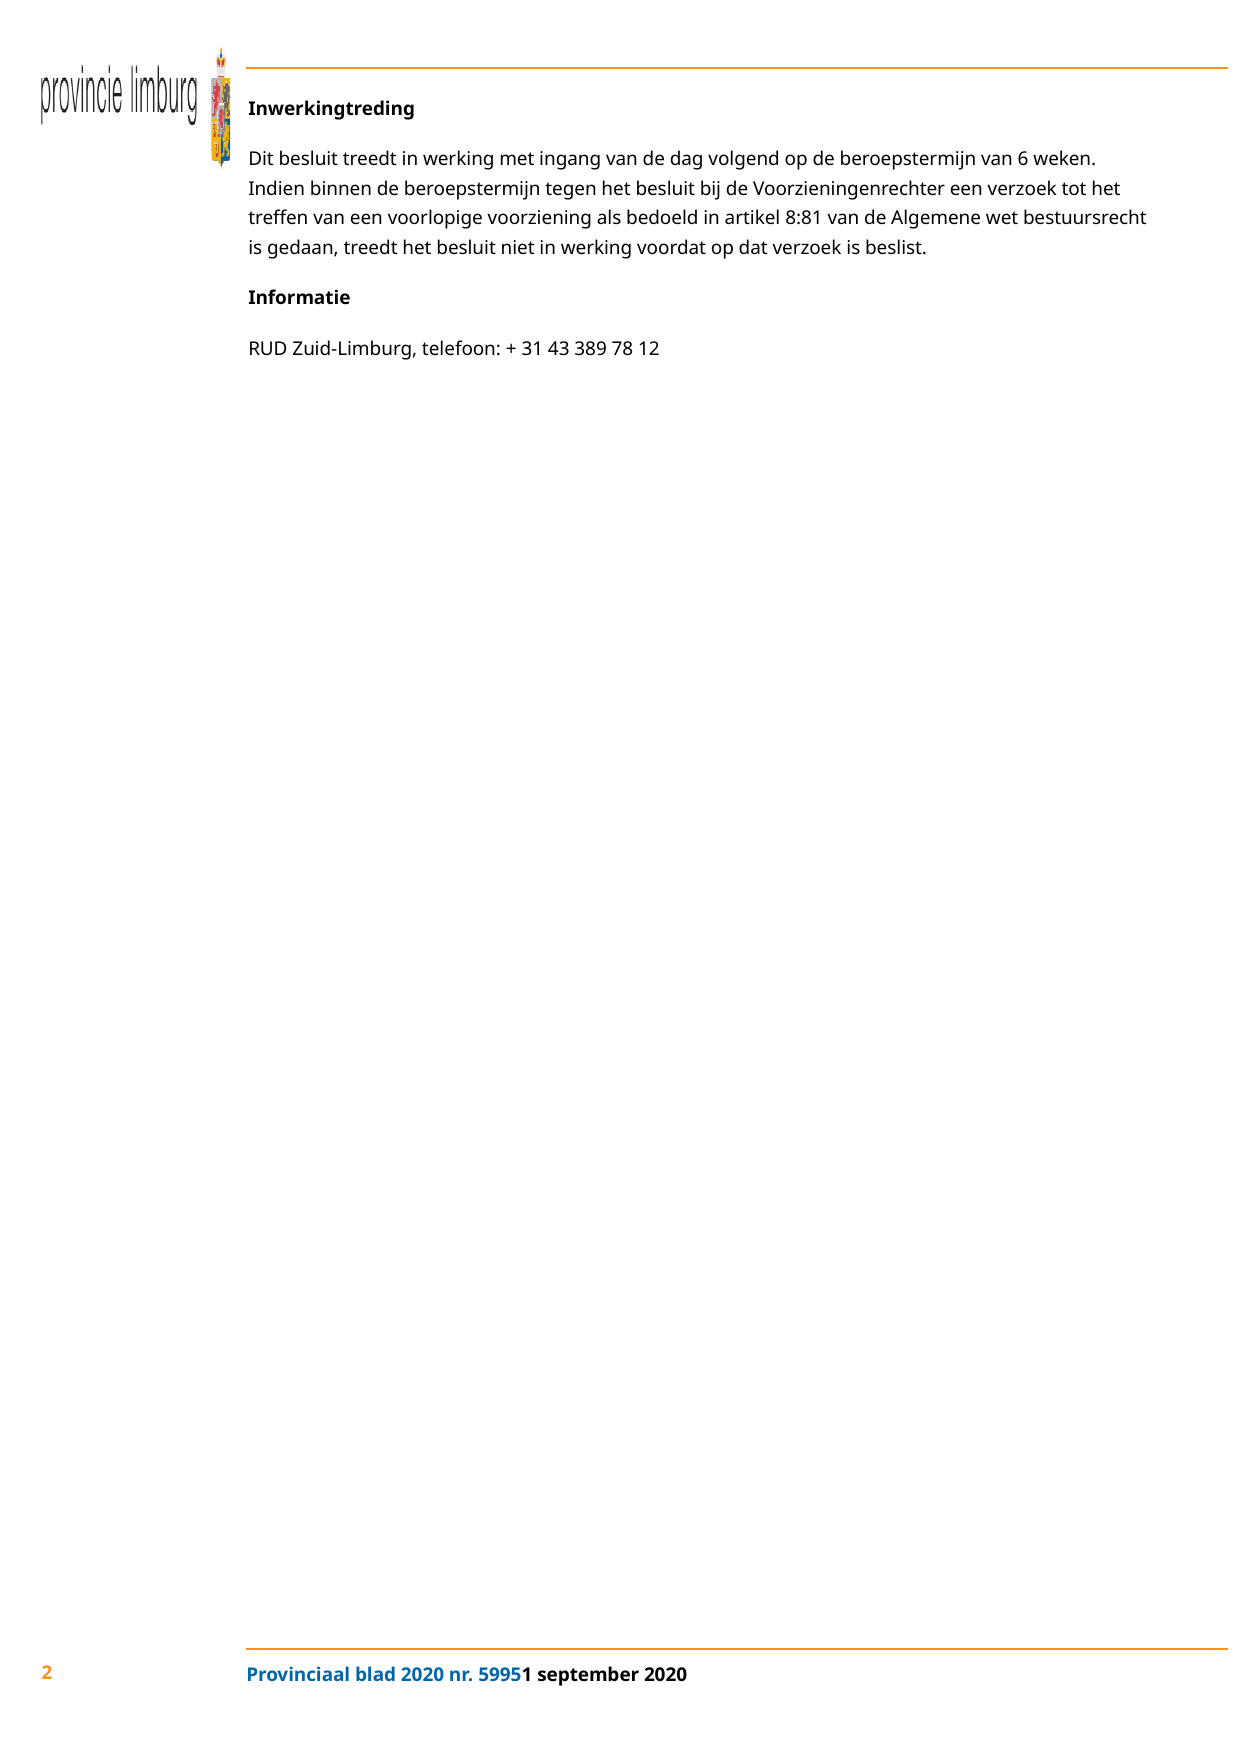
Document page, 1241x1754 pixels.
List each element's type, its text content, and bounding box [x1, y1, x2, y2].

picture [41, 47, 231, 172]
text Dit besluit treedt in werking met ingang van de dag volgend op de beroepstermijn van 6 weken. Indien binnen de beroepstermijn tegen het besluit bij de Voorzieningenrechter een verzoek tot het treffen van een voorlopige voorziening als bedoeld in artikel 8:81 van de Algemene wet bestuursrecht is gedaan, treedt het besluit niet in werking voordat op dat verzoek is beslist. [248, 145, 1152, 260]
text Inwerkingtreding [248, 95, 1152, 121]
text RUD Zuid-Limburg, telefoon: + 31 43 389 78 12 [248, 335, 1152, 361]
text Informatie [248, 284, 1152, 310]
